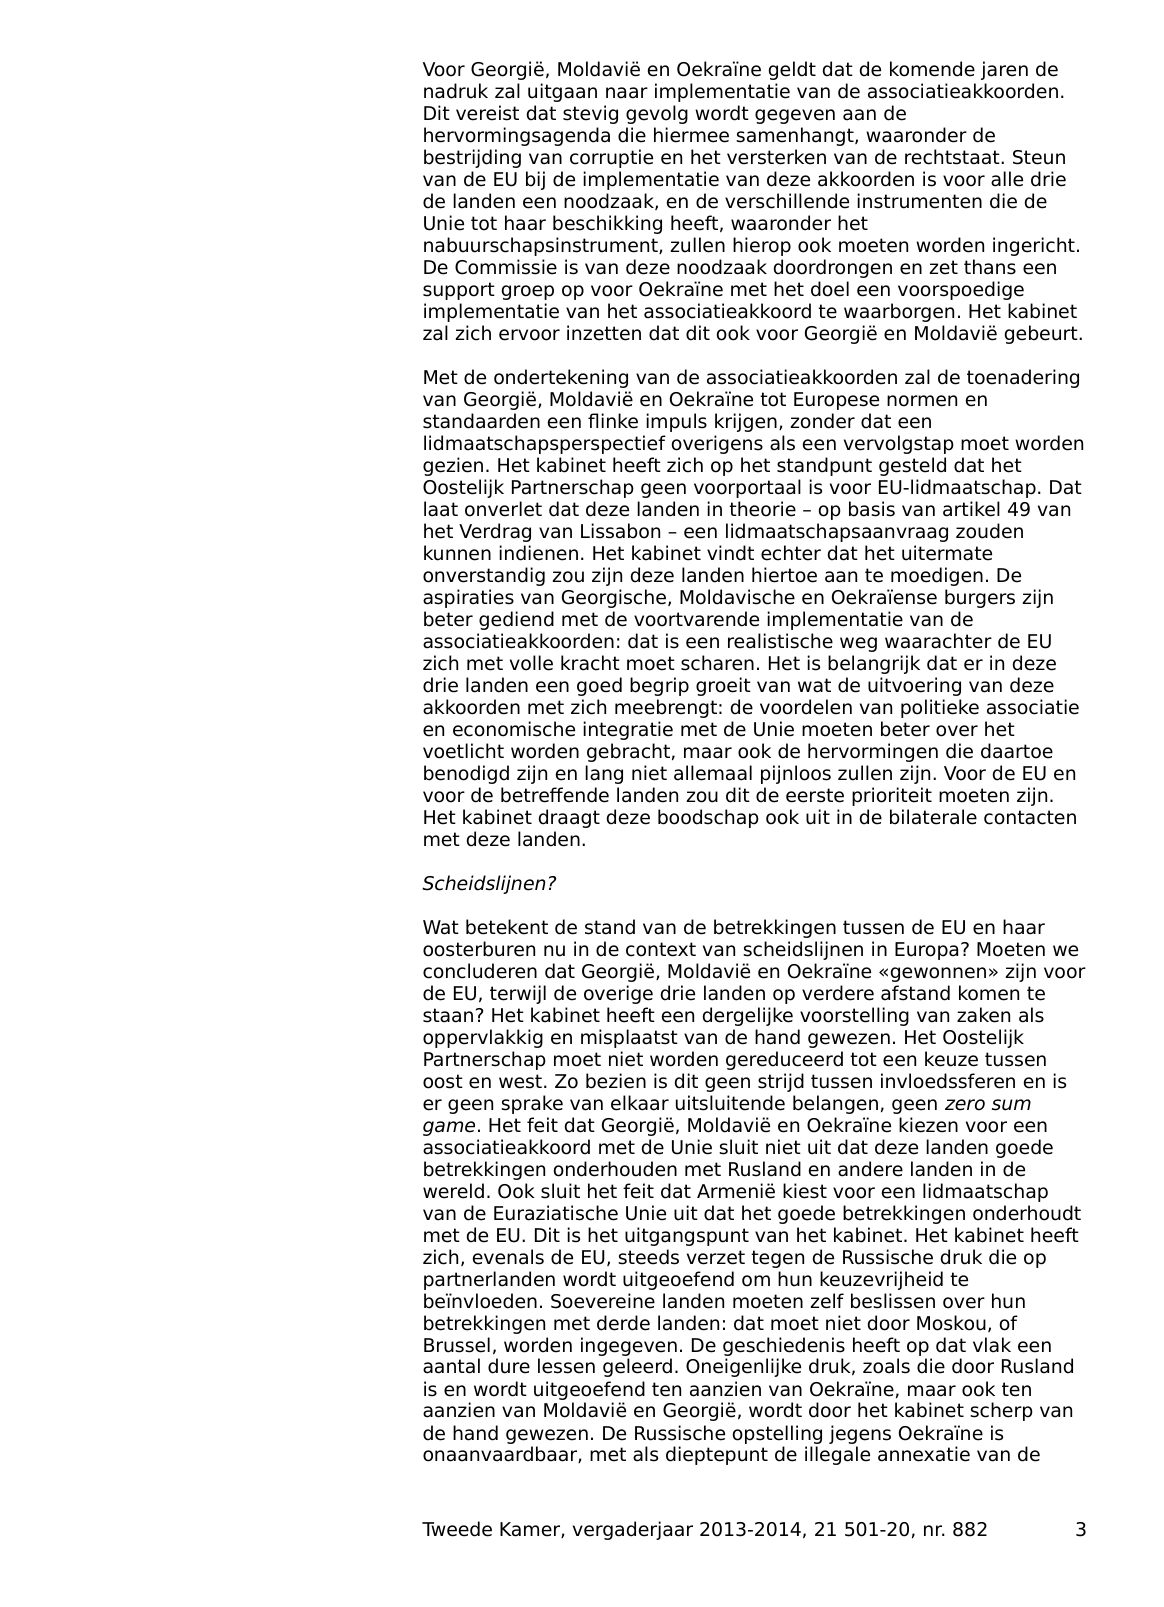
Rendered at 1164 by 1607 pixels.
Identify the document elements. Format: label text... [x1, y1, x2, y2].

subtitle Scheidslijnen? [422, 873, 1087, 895]
text Voor Georgië, Moldavië en Oekraïne geldt dat de komende jaren de nadruk zal uitgaan naar implementatie van de associatieakkoorden. Dit vereist dat stevig gevolg wordt gegeven aan de hervormingsagenda die hiermee samenhangt, waaronder de bestrijding van corruptie en het versterken van de rechtstaat. Steun van de EU bij de implementatie van deze akkoorden is voor alle drie de landen een noodzaak, en de verschillende instrumenten die de Unie tot haar beschikking heeft, waaronder het nabuurschapsinstrument, zullen hierop ook moeten worden ingericht. De Commissie is van deze noodzaak doordrongen en zet thans een support groep op voor Oekraïne met het doel een voorspoedige implementatie van het associatieakkoord te waarborgen. Het kabinet zal zich ervoor inzetten dat dit ook voor Georgië en Moldavië gebeurt. [422, 59, 1087, 345]
text Met de ondertekening van de associatieakkoorden zal de toenadering van Georgië, Moldavië en Oekraïne tot Europese normen en standaarden een flinke impuls krijgen, zonder dat een lidmaatschapsperspectief overigens als een vervolgstap moet worden gezien. Het kabinet heeft zich op het standpunt gesteld dat het Oostelijk Partnerschap geen voorportaal is voor EU-lidmaatschap. Dat laat onverlet dat deze landen in theorie – op basis van artikel 49 van het Verdrag van Lissabon – een lidmaatschapsaanvraag zouden kunnen indienen. Het kabinet vindt echter dat het uitermate onverstandig zou zijn deze landen hiertoe aan te moedigen. De aspiraties van Georgische, Moldavische en Oekraïense burgers zijn beter gediend met de voortvarende implementatie van de associatieakkoorden: dat is een realistische weg waarachter de EU zich met volle kracht moet scharen. Het is belangrijk dat er in deze drie landen een goed begrip groeit van wat de uitvoering van deze akkoorden met zich meebrengt: de voordelen van politieke associatie en economische integratie met de Unie moeten beter over het voetlicht worden gebracht, maar ook de hervormingen die daartoe benodigd zijn en lang niet allemaal pijnloos zullen zijn. Voor de EU en voor de betreffende landen zou dit de eerste prioriteit moeten zijn. Het kabinet draagt deze boodschap ook uit in de bilaterale contacten met deze landen. [422, 367, 1087, 851]
text Wat betekent de stand van de betrekkingen tussen de EU en haar oosterburen nu in de context van scheidslijnen in Europa? Moeten we concluderen dat Georgië, Moldavië en Oekraïne «gewonnen» zijn voor de EU, terwijl de overige drie landen op verdere afstand komen te staan? Het kabinet heeft een dergelijke voorstelling van zaken als oppervlakkig en misplaatst van de hand gewezen. Het Oostelijk Partnerschap moet niet worden gereduceerd tot een keuze tussen oost en west. Zo bezien is dit geen strijd tussen invloedssferen en is er geen sprake van elkaar uitsluitende belangen, geen zero sum game. Het feit dat Georgië, Moldavië en Oekraïne kiezen voor een associatieakkoord met de Unie sluit niet uit dat deze landen goede betrekkingen onderhouden met Rusland en andere landen in de wereld. Ook sluit het feit dat Armenië kiest voor een lidmaatschap van de Euraziatische Unie uit dat het goede betrekkingen onderhoudt met de EU. Dit is het uitgangspunt van het kabinet. Het kabinet heeft zich, evenals de EU, steeds verzet tegen de Russische druk die op partnerlanden wordt uitgeoefend om hun keuzevrijheid te beïnvloeden. Soevereine landen moeten zelf beslissen over hun betrekkingen met derde landen: dat moet niet door Moskou, of Brussel, worden ingegeven. De geschiedenis heeft op dat vlak een aantal dure lessen geleerd. Oneigenlijke druk, zoals die door Rusland is en wordt uitgeoefend ten aanzien van Oekraïne, maar ook ten aanzien van Moldavië en Georgië, wordt door het kabinet scherp van de hand gewezen. De Russische opstelling jegens Oekraïne is onaanvaardbaar, met als dieptepunt de illegale annexatie van de [422, 917, 1087, 1466]
